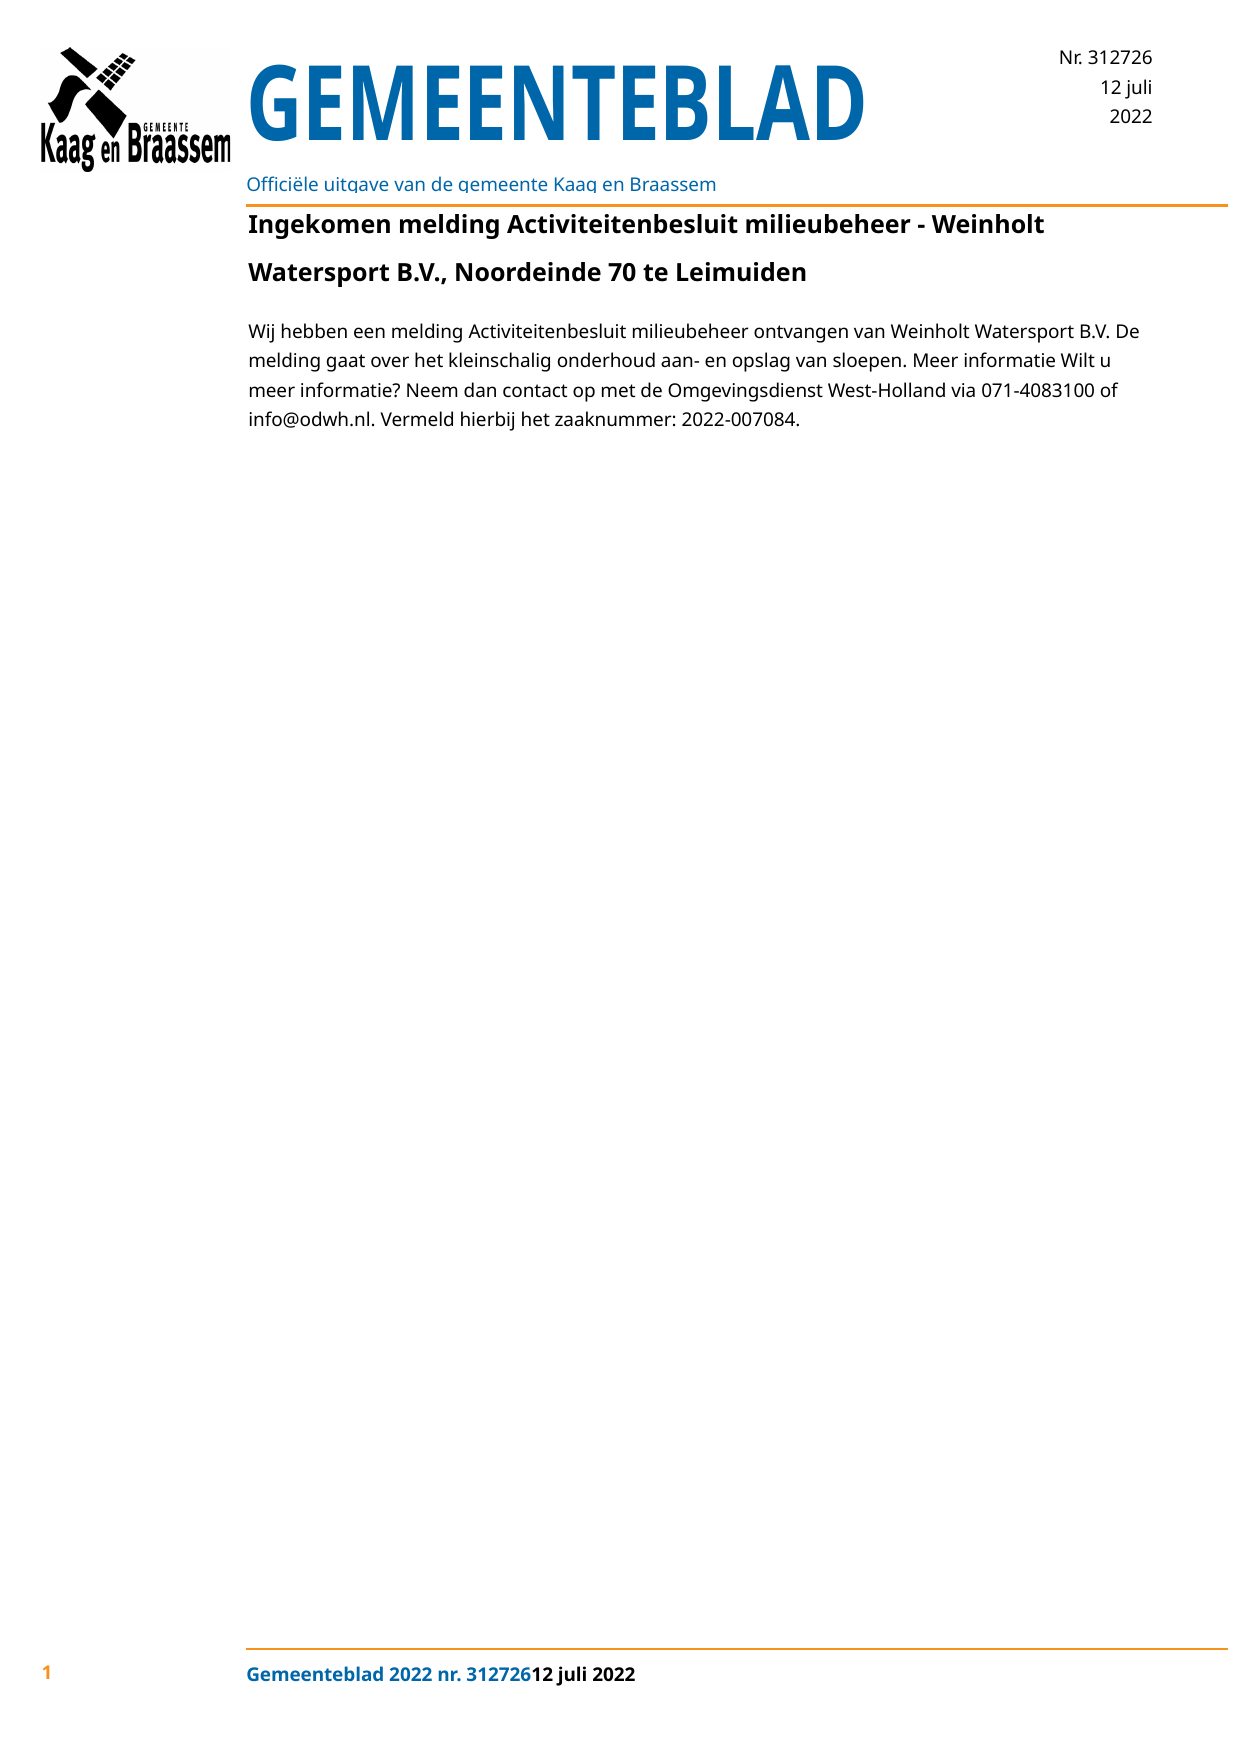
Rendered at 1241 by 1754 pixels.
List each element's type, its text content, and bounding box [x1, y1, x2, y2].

text Wij hebben een melding Activiteitenbesluit milieubeheer ontvangen van Weinholt Watersport B.V. De melding gaat over het kleinschalig onderhoud aan- en opslag van sloepen. Meer informatie Wilt u meer informatie? Neem dan contact op met de Omgevingsdienst West-Holland via 071-4083100 of info@odwh.nl. Vermeld hierbij het zaaknummer: 2022-007084. [248, 318, 1152, 432]
picture [41, 47, 231, 172]
text Ingekomen melding Activiteitenbesluit milieubeheer - Weinholt Watersport B.V., Noordeinde 70 te Leimuiden [248, 207, 1152, 288]
